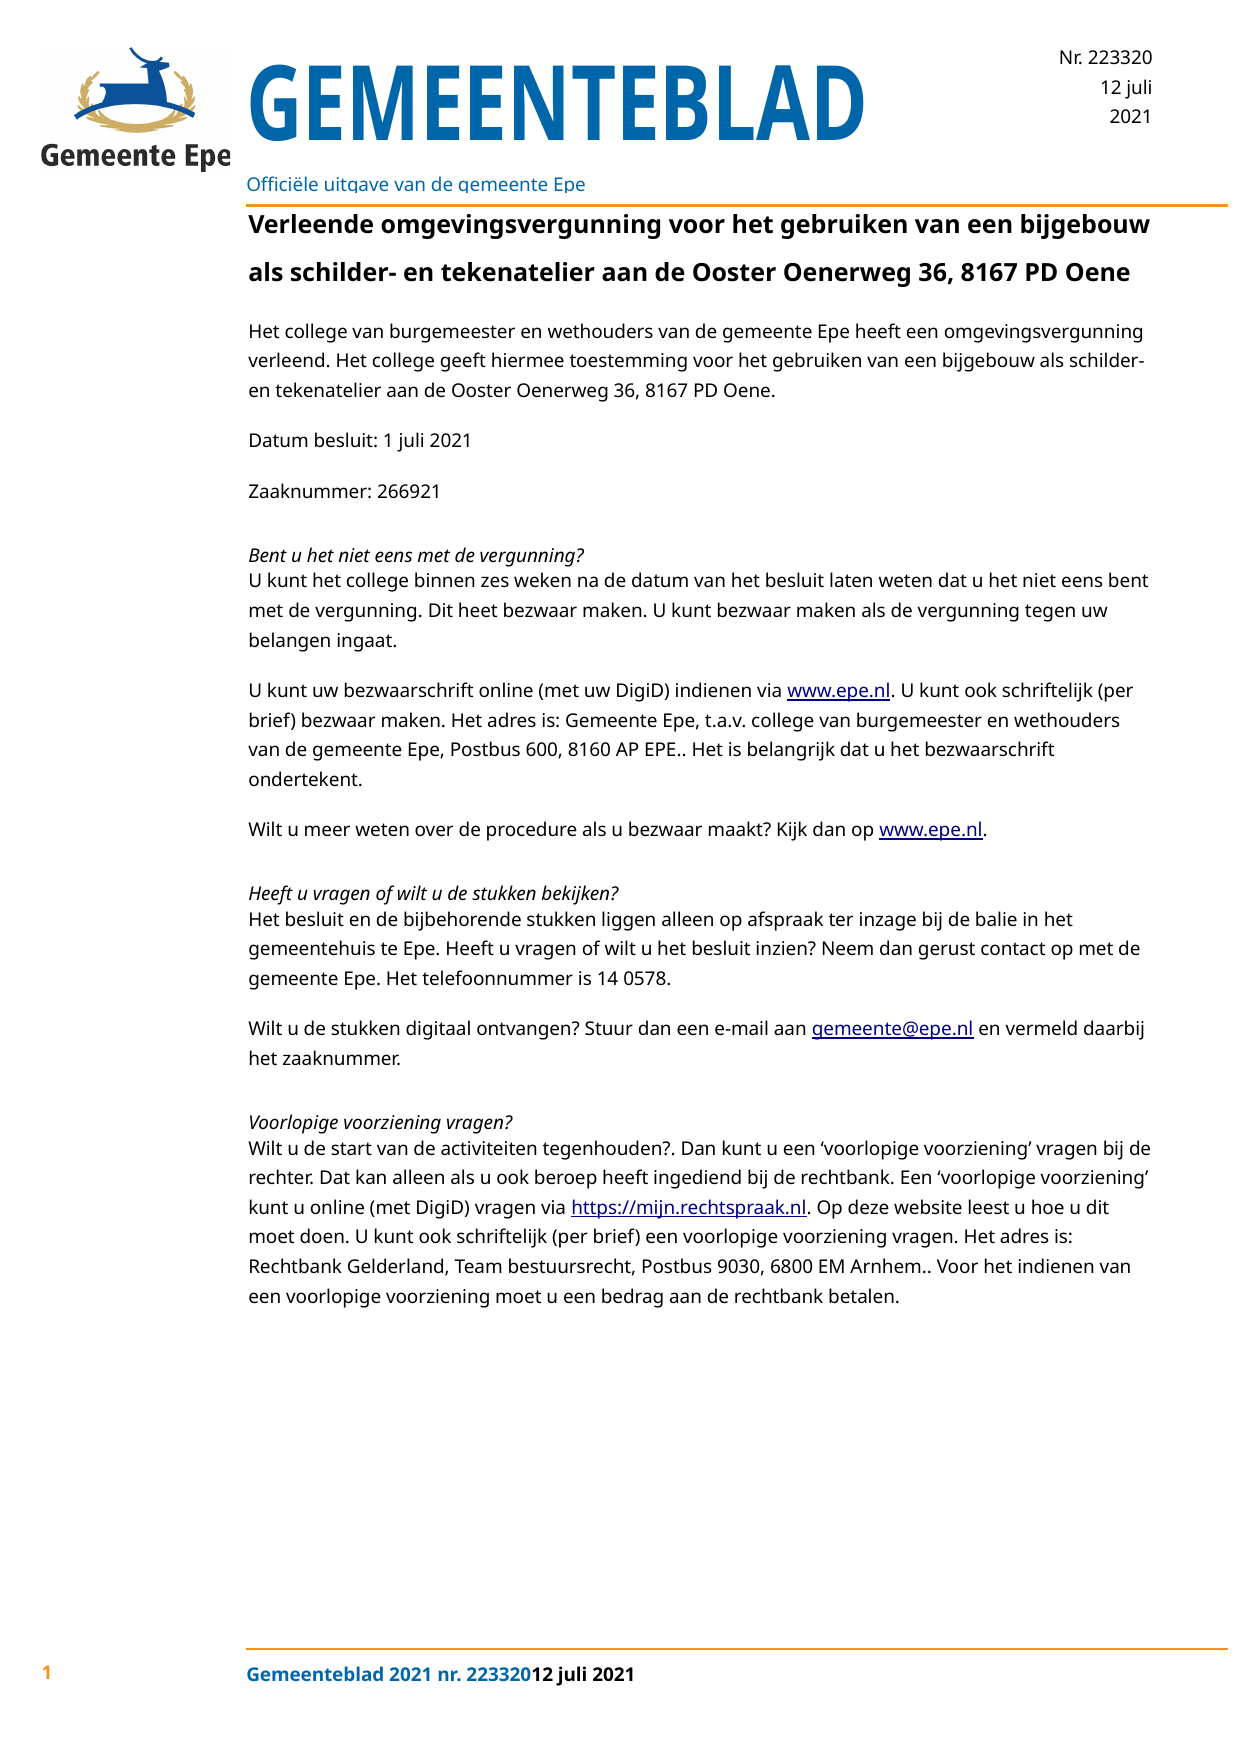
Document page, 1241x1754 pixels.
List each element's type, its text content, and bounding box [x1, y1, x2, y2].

text Bent u het niet eens met de vergunning? [248, 542, 1152, 568]
text Wilt u meer weten over de procedure als u bezwaar maakt? Kijk dan op www.epe.nl. [248, 816, 1152, 842]
text Datum besluit: 1 juli 2021 [248, 427, 1152, 453]
text Het besluit en de bijbehorende stukken liggen alleen op afspraak ter inzage bij de balie in het gemeentehuis te Epe. Heeft u vragen of wilt u het besluit inzien? Neem dan gerust contact op met de gemeente Epe. Het telefoonnummer is 14 0578. [248, 906, 1152, 991]
text Zaaknummer: 266921 [248, 478, 1152, 504]
text Heeft u vragen of wilt u de stukken bekijken? [248, 880, 1152, 906]
text Het college van burgemeester en wethouders van de gemeente Epe heeft een omgevingsvergunning verleend. Het college geeft hiermee toestemming voor het gebruiken van een bijgebouw als schilder- en tekenatelier aan de Ooster Oenerweg 36, 8167 PD Oene. [248, 318, 1152, 403]
text Wilt u de start van de activiteiten tegenhouden?. Dan kunt u een ‘voorlopige voorziening’ vragen bij de rechter. Dat kan alleen als u ook beroep heeft ingediend bij de rechtbank. Een ‘voorlopige voorziening’ kunt u online (met DigiD) vragen via https://mijn.rechtspraak.nl. Op deze website leest u hoe u dit moet doen. U kunt ook schriftelijk (per brief) een voorlopige voorziening vragen. Het adres is: Rechtbank Gelderland, Team bestuursrecht, Postbus 9030, 6800 EM Arnhem.. Voor het indienen van een voorlopige voorziening moet u een bedrag aan de rechtbank betalen. [248, 1135, 1152, 1308]
text U kunt het college binnen zes weken na de datum van het besluit laten weten dat u het niet eens bent met de vergunning. Dit heet bezwaar maken. U kunt bezwaar maken als de vergunning tegen uw belangen ingaat. [248, 568, 1152, 652]
text Wilt u de stukken digitaal ontvangen? Stuur dan een e-mail aan gemeente@epe.nl en vermeld daarbij het zaaknummer. [248, 1016, 1152, 1071]
text U kunt uw bezwaarschrift online (met uw DigiD) indienen via www.epe.nl. U kunt ook schriftelijk (per brief) bezwaar maken. Het adres is: Gemeente Epe, t.a.v. college van burgemeester en wethouders van de gemeente Epe, Postbus 600, 8160 AP EPE.. Het is belangrijk dat u het bezwaarschrift ondertekent. [248, 677, 1152, 792]
picture [41, 47, 231, 172]
text Voorlopige voorziening vragen? [248, 1109, 1152, 1135]
text Verleende omgevingsvergunning voor het gebruiken van een bijgebouw als schilder- en tekenatelier aan de Ooster Oenerweg 36, 8167 PD Oene [248, 207, 1152, 288]
